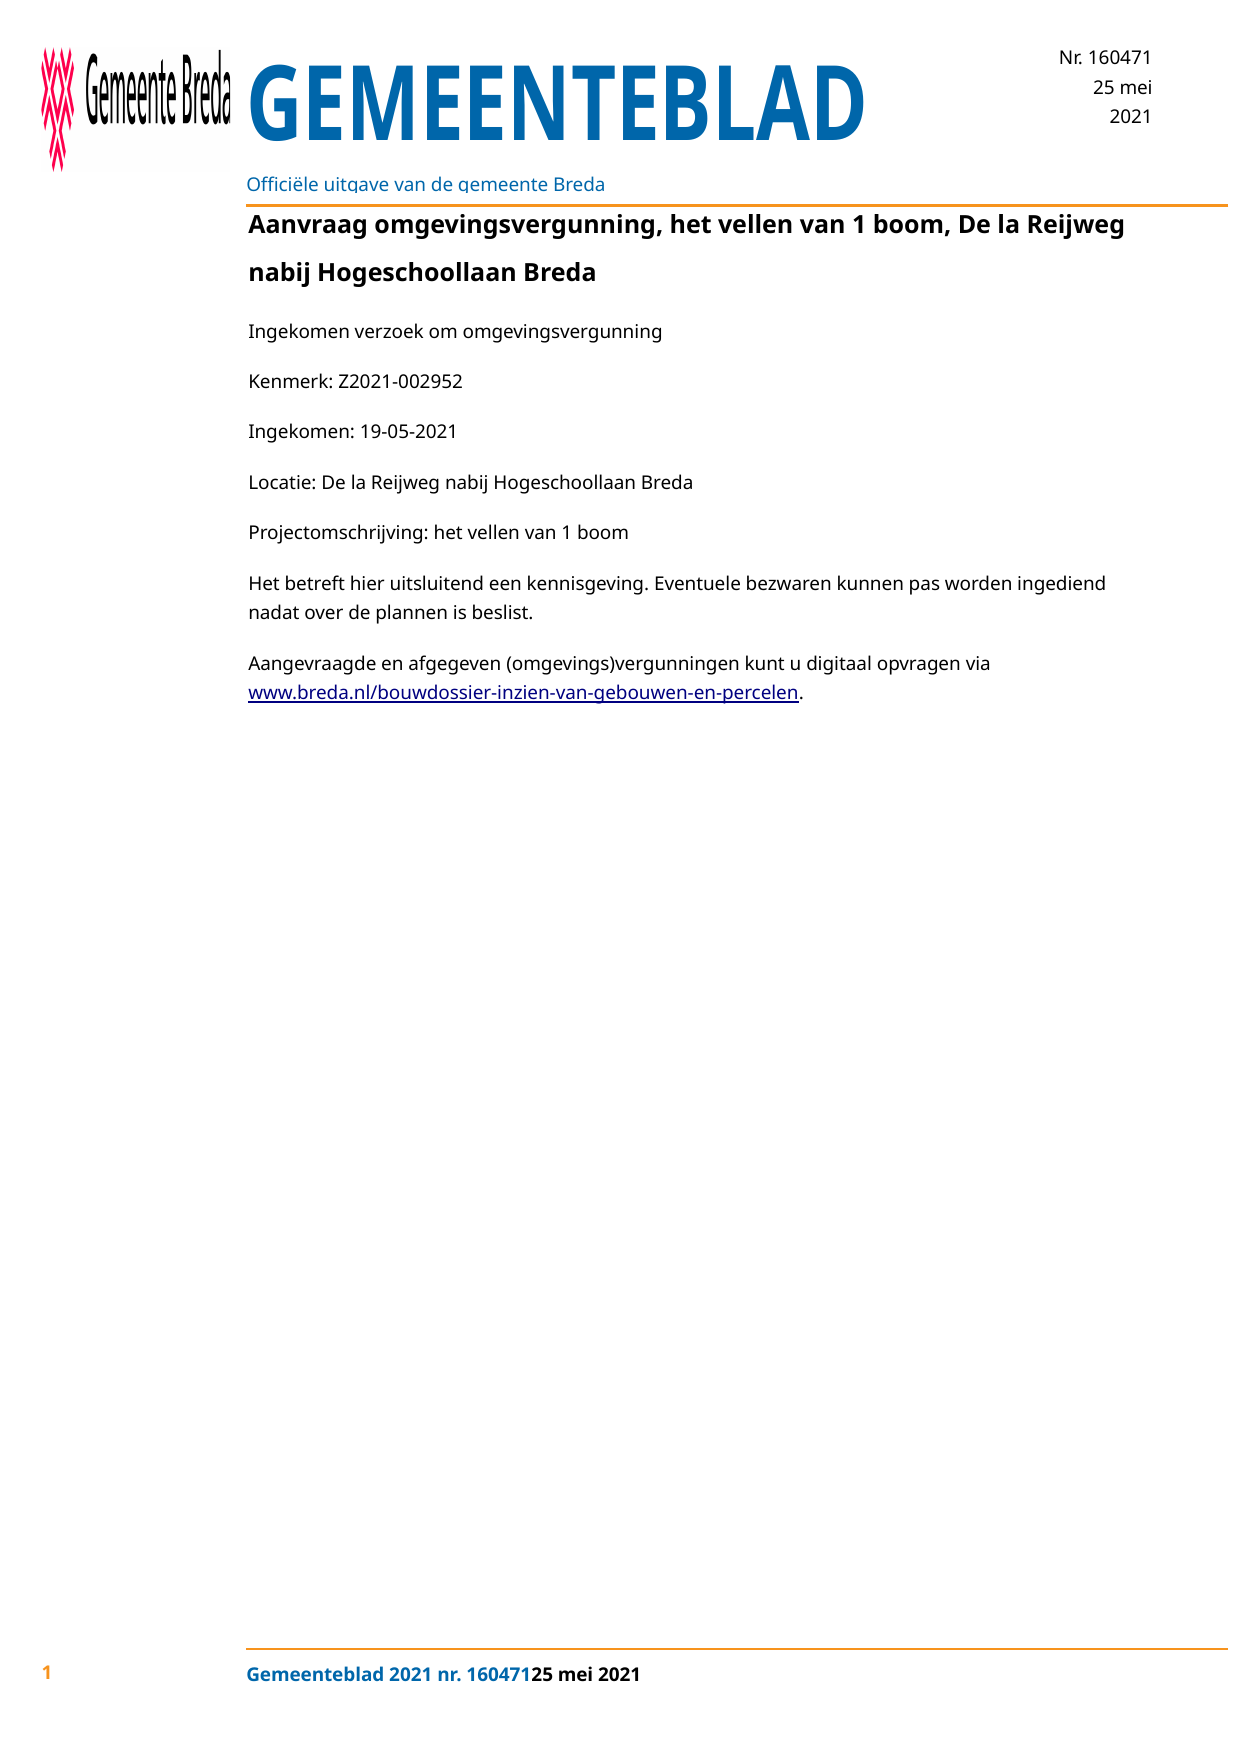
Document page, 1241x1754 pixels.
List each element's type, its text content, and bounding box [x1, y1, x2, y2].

text Locatie: De la Reijweg nabij Hogeschoollaan Breda [248, 469, 1152, 495]
text Kenmerk: Z2021-002952 [248, 368, 1152, 394]
text Ingekomen verzoek om omgevingsvergunning [248, 318, 1152, 344]
text Aanvraag omgevingsvergunning, het vellen van 1 boom, De la Reijweg nabij Hogeschoollaan Breda [248, 207, 1152, 288]
text Het betreft hier uitsluitend een kennisgeving. Eventuele bezwaren kunnen pas worden ingediend nadat over de plannen is beslist. [248, 570, 1152, 625]
text Projectomschrijving: het vellen van 1 boom [248, 519, 1152, 545]
picture [41, 47, 231, 172]
text Aangevraagde en afgegeven (omgevings)vergunningen kunt u digitaal opvragen via www.breda.nl/bouwdossier-inzien-van-gebouwen-en-percelen. [248, 650, 1152, 705]
text Ingekomen: 19-05-2021 [248, 419, 1152, 444]
